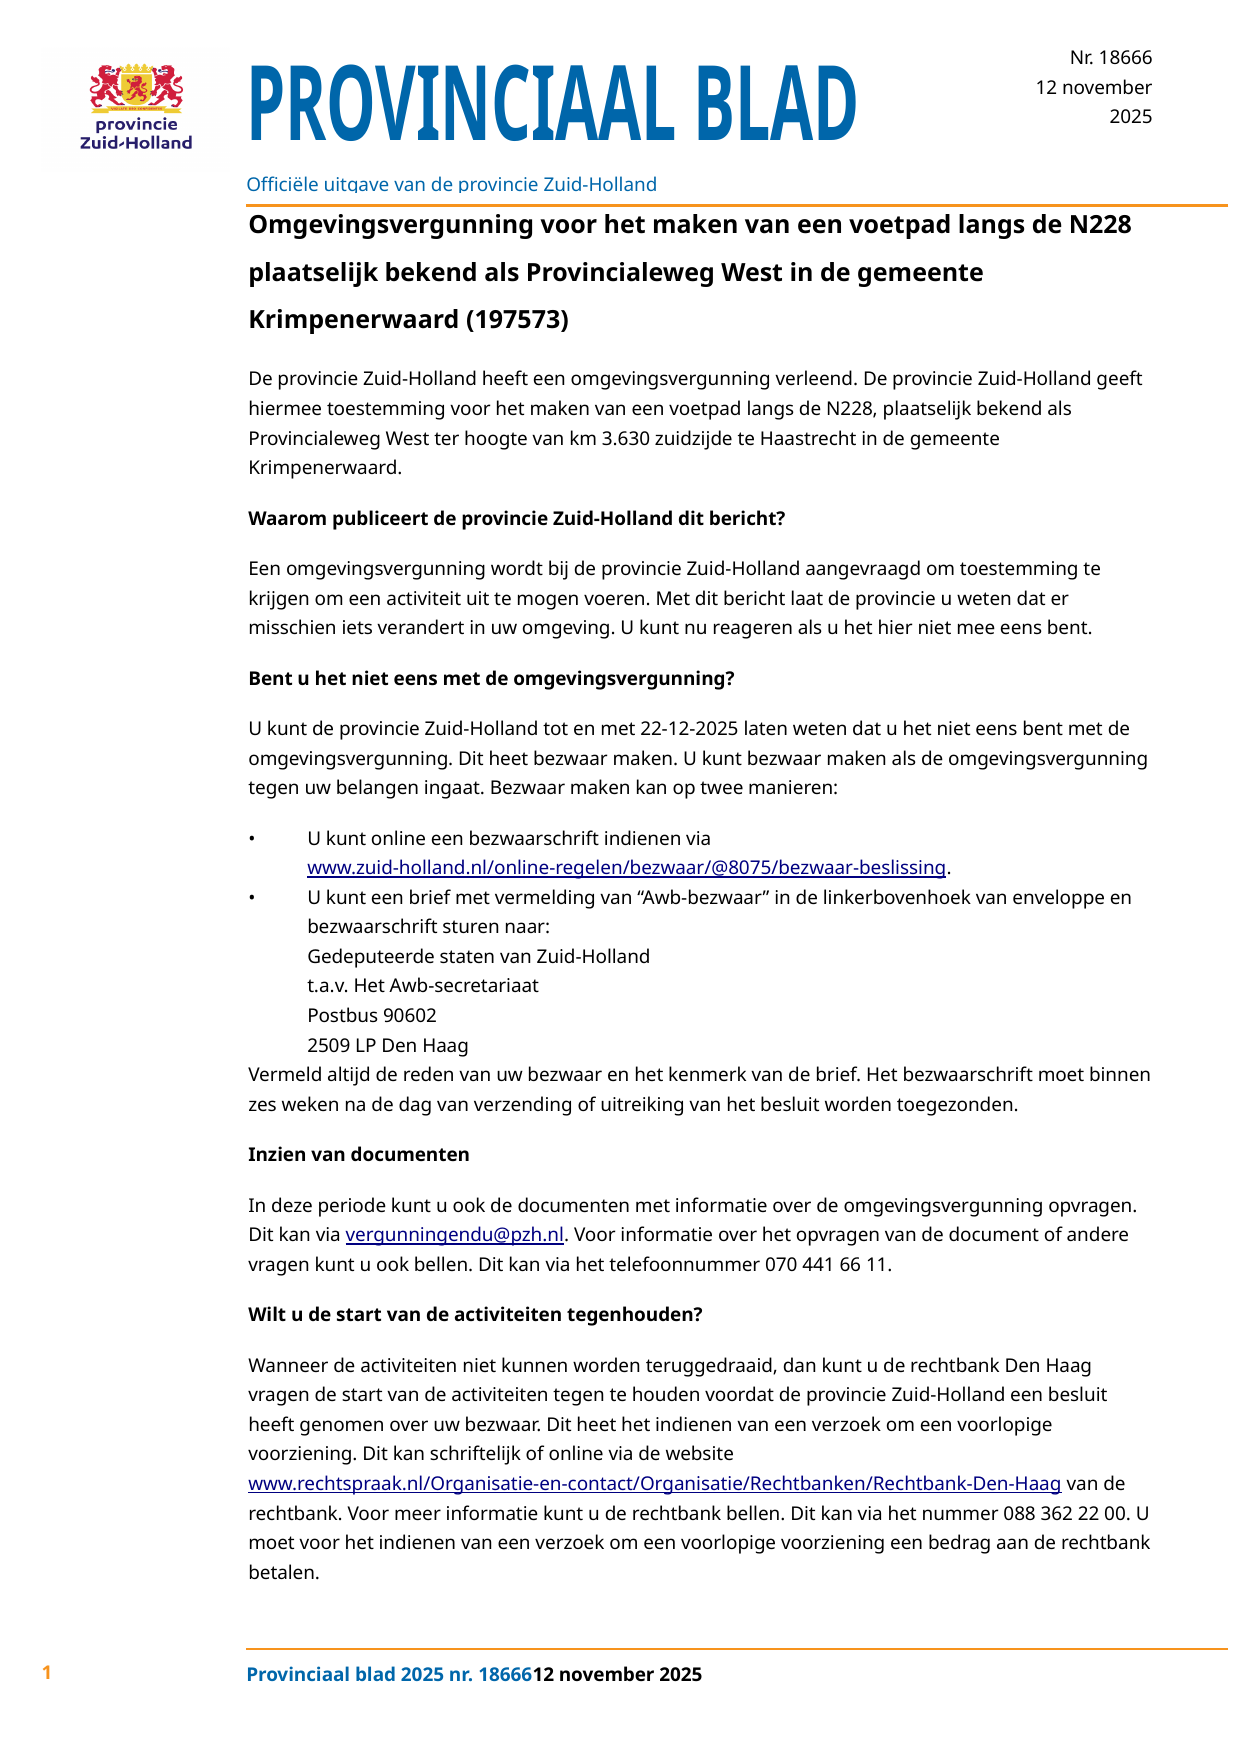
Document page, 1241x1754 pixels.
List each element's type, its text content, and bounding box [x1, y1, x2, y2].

text Wilt u de start van de activiteiten tegenhouden? [248, 1301, 1152, 1327]
text Een omgevingsvergunning wordt bij de provincie Zuid-Holland aangevraagd om toestemming te krijgen om een activiteit uit te mogen voeren. Met dit bericht laat de provincie u weten dat er misschien iets verandert in uw omgeving. U kunt nu reageren als u het hier niet mee eens bent. [248, 555, 1152, 640]
text Wanneer de activiteiten niet kunnen worden teruggedraaid, dan kunt u de rechtbank Den Haag vragen de start van de activiteiten tegen te houden voordat de provincie Zuid-Holland een besluit heeft genomen over uw bezwaar. Dit heet het indienen van een verzoek om een voorlopige voorziening. Dit kan schriftelijk of online via de website www.rechtspraak.nl/Organisatie-en-contact/Organisatie/Rechtbanken/Rechtbank-Den-Haag van de rechtbank. Voor meer informatie kunt u de rechtbank bellen. Dit kan via het nummer 088 362 22 00. U moet voor het indienen van een verzoek om een voorlopige voorziening een bedrag aan de rechtbank betalen. [248, 1352, 1152, 1584]
text Inzien van documenten [248, 1141, 1152, 1167]
picture [41, 47, 231, 172]
text U kunt de provincie Zuid-Holland tot en met 22-12-2025 laten weten dat u het niet eens bent met de omgevingsvergunning. Dit heet bezwaar maken. U kunt bezwaar maken als de omgevingsvergunning tegen uw belangen ingaat. Bezwaar maken kan op twee manieren: [248, 715, 1152, 800]
text In deze periode kunt u ook de documenten met informatie over de omgevingsvergunning opvragen. Dit kan via vergunningendu@pzh.nl. Voor informatie over het opvragen van de document of andere vragen kunt u ook bellen. Dit kan via het telefoonnummer 070 441 66 11. [248, 1192, 1152, 1277]
list t.a.v. Het Awb-secretariaat [248, 973, 1152, 998]
list U kunt online een bezwaarschrift indienen via www.zuid-holland.nl/online-regelen/bezwaar/@8075/bezwaar-beslissing. [248, 825, 1152, 880]
text De provincie Zuid-Holland heeft een omgevingsvergunning verleend. De provincie Zuid-Holland geeft hiermee toestemming voor het maken van een voetpad langs de N228, plaatselijk bekend als Provincialeweg West ter hoogte van km 3.630 zuidzijde te Haastrecht in de gemeente Krimpenerwaard. [248, 366, 1152, 480]
list Gedeputeerde staten van Zuid-Holland [248, 943, 1152, 969]
text Vermeld altijd de reden van uw bezwaar en het kenmerk van de brief. Het bezwaarschrift moet binnen zes weken na de dag van verzending of uitreiking van het besluit worden toegezonden. [248, 1061, 1152, 1117]
list 2509 LP Den Haag [248, 1032, 1152, 1057]
text Waarom publiceert de provincie Zuid-Holland dit bericht? [248, 505, 1152, 530]
list U kunt een brief met vermelding van “Awb-bezwaar” in de linkerbovenhoek van enveloppe en bezwaarschrift sturen naar: [248, 884, 1152, 939]
list Postbus 90602 [248, 1002, 1152, 1028]
text Bent u het niet eens met de omgevingsvergunning? [248, 665, 1152, 690]
text Omgevingsvergunning voor het maken van een voetpad langs de N228 plaatselijk bekend als Provincialeweg West in de gemeente Krimpenerwaard (197573) [248, 207, 1152, 336]
